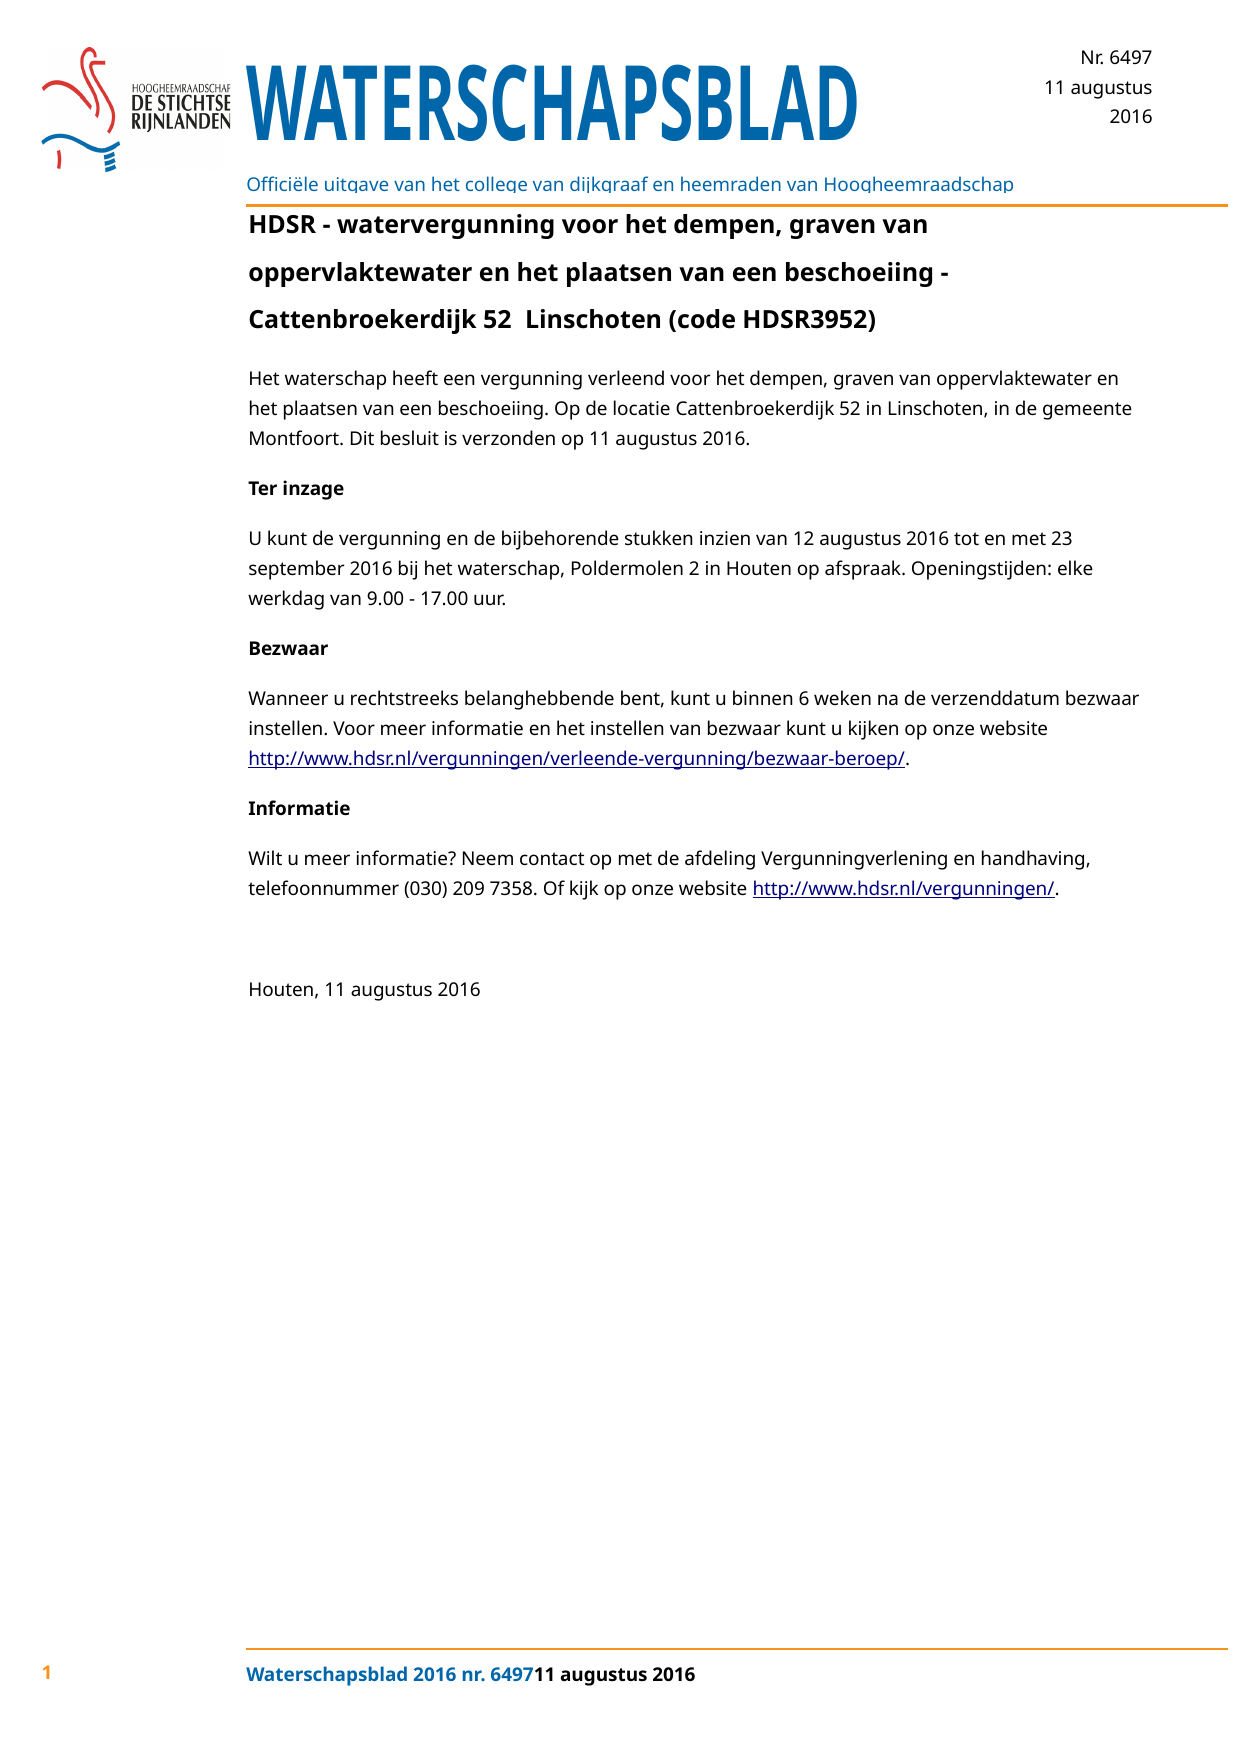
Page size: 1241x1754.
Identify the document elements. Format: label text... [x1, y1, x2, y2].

text Informatie [248, 795, 1152, 821]
picture [41, 47, 231, 172]
text Houten, 11 augustus 2016 [248, 976, 1152, 1002]
text U kunt de vergunning en de bijbehorende stukken inzien van 12 augustus 2016 tot en met 23 september 2016 bij het waterschap, Poldermolen 2 in Houten op afspraak. Openingstijden: elke werkdag van 9.00 - 17.00 uur. [248, 526, 1152, 610]
text HDSR - watervergunning voor het dempen, graven van oppervlaktewater en het plaatsen van een beschoeiing - Cattenbroekerdijk 52 Linschoten (code HDSR3952) [248, 207, 1152, 336]
text Wanneer u rechtstreeks belanghebbende bent, kunt u binnen 6 weken na de verzenddatum bezwaar instellen. Voor meer informatie en het instellen van bezwaar kunt u kijken op onze website http://www.hdsr.nl/vergunningen/verleende-vergunning/bezwaar-beroep/. [248, 686, 1152, 770]
text Ter inzage [248, 475, 1152, 501]
text Het waterschap heeft een vergunning verleend voor het dempen, graven van oppervlaktewater en het plaatsen van een beschoeiing. Op de locatie Cattenbroekerdijk 52 in Linschoten, in de gemeente Montfoort. Dit besluit is verzonden op 11 augustus 2016. [248, 366, 1152, 450]
text Wilt u meer informatie? Neem contact op met de afdeling Vergunningverlening en handhaving, telefoonnummer (030) 209 7358. Of kijk op onze website http://www.hdsr.nl/vergunningen/. [248, 846, 1152, 901]
text Bezwaar [248, 635, 1152, 661]
